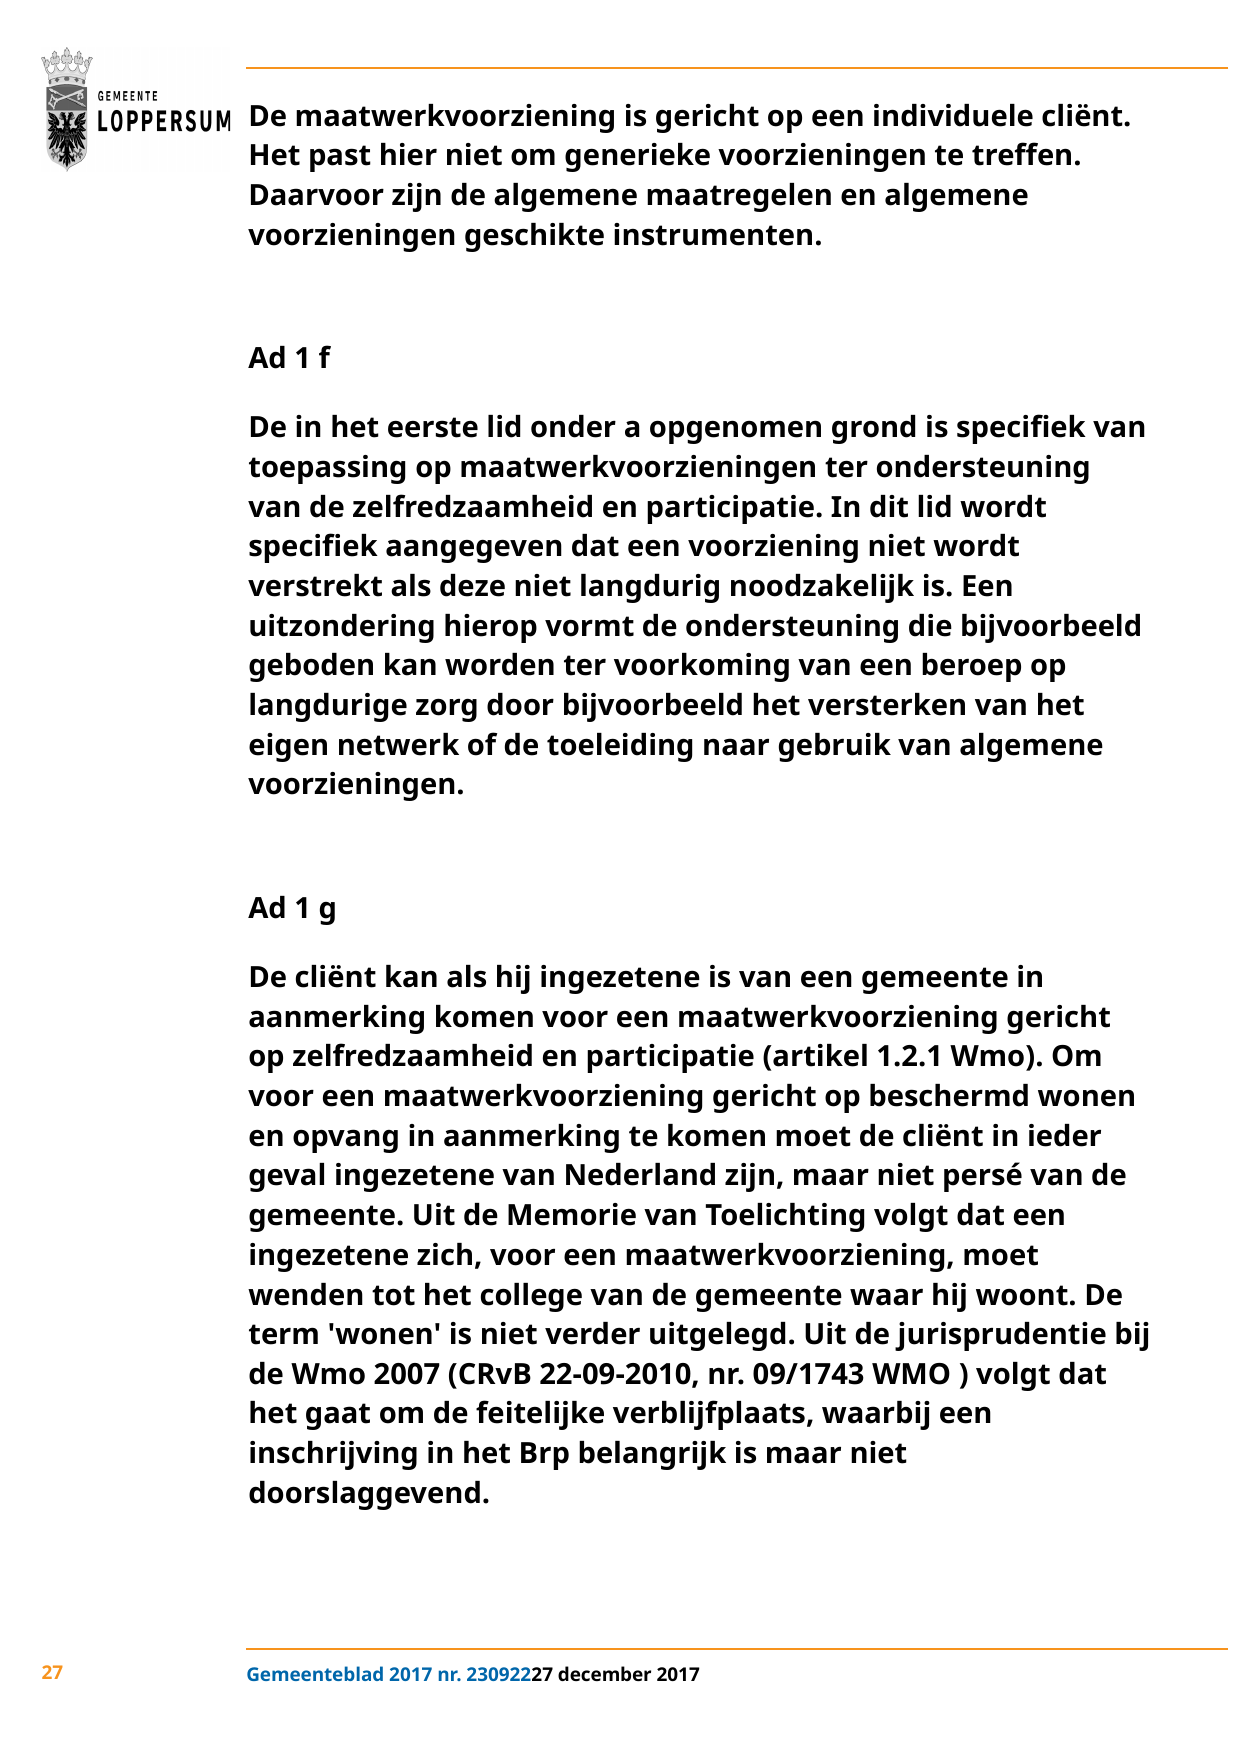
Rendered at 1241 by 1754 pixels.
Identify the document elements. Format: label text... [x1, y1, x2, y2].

text De maatwerkvoorziening is gericht op een individuele cliënt. Het past hier niet om generieke voorzieningen te treffen. Daarvoor zijn de algemene maatregelen en algemene voorzieningen geschikte instrumenten. [248, 95, 1152, 253]
text De cliënt kan als hij ingezetene is van een gemeente in aanmerking komen voor een maatwerkvoorziening gericht op zelfredzaamheid en participatie (artikel 1.2.1 Wmo). Om voor een maatwerkvoorziening gericht op beschermd wonen en opvang in aanmerking te komen moet de cliënt in ieder geval ingezetene van Nederland zijn, maar niet persé van de gemeente. Uit de Memorie van Toelichting volgt dat een ingezetene zich, voor een maatwerkvoorziening, moet wenden tot het college van de gemeente waar hij woont. De term 'wonen' is niet verder uitgelegd. Uit de jurisprudentie bij de Wmo 2007 (CRvB 22-09-2010, nr. 09/1743 WMO ) volgt dat het gaat om de feitelijke verblijfplaats, waarbij een inschrijving in het Brp belangrijk is maar niet doorslaggevend. [248, 956, 1152, 1512]
text De in het eerste lid onder a opgenomen grond is specifiek van toepassing op maatwerkvoorzieningen ter ondersteuning van de zelfredzaamheid en participatie. In dit lid wordt specifiek aangegeven dat een voorziening niet wordt verstrekt als deze niet langdurig noodzakelijk is. Een uitzondering hierop vormt de ondersteuning die bijvoorbeeld geboden kan worden ter voorkoming van een beroep op langdurige zorg door bijvoorbeeld het versterken van het eigen netwerk of de toeleiding naar gebruik van algemene voorzieningen. [248, 406, 1152, 803]
text Ad 1 f [248, 338, 1152, 377]
text Ad 1 g [248, 887, 1152, 927]
picture [41, 47, 231, 172]
